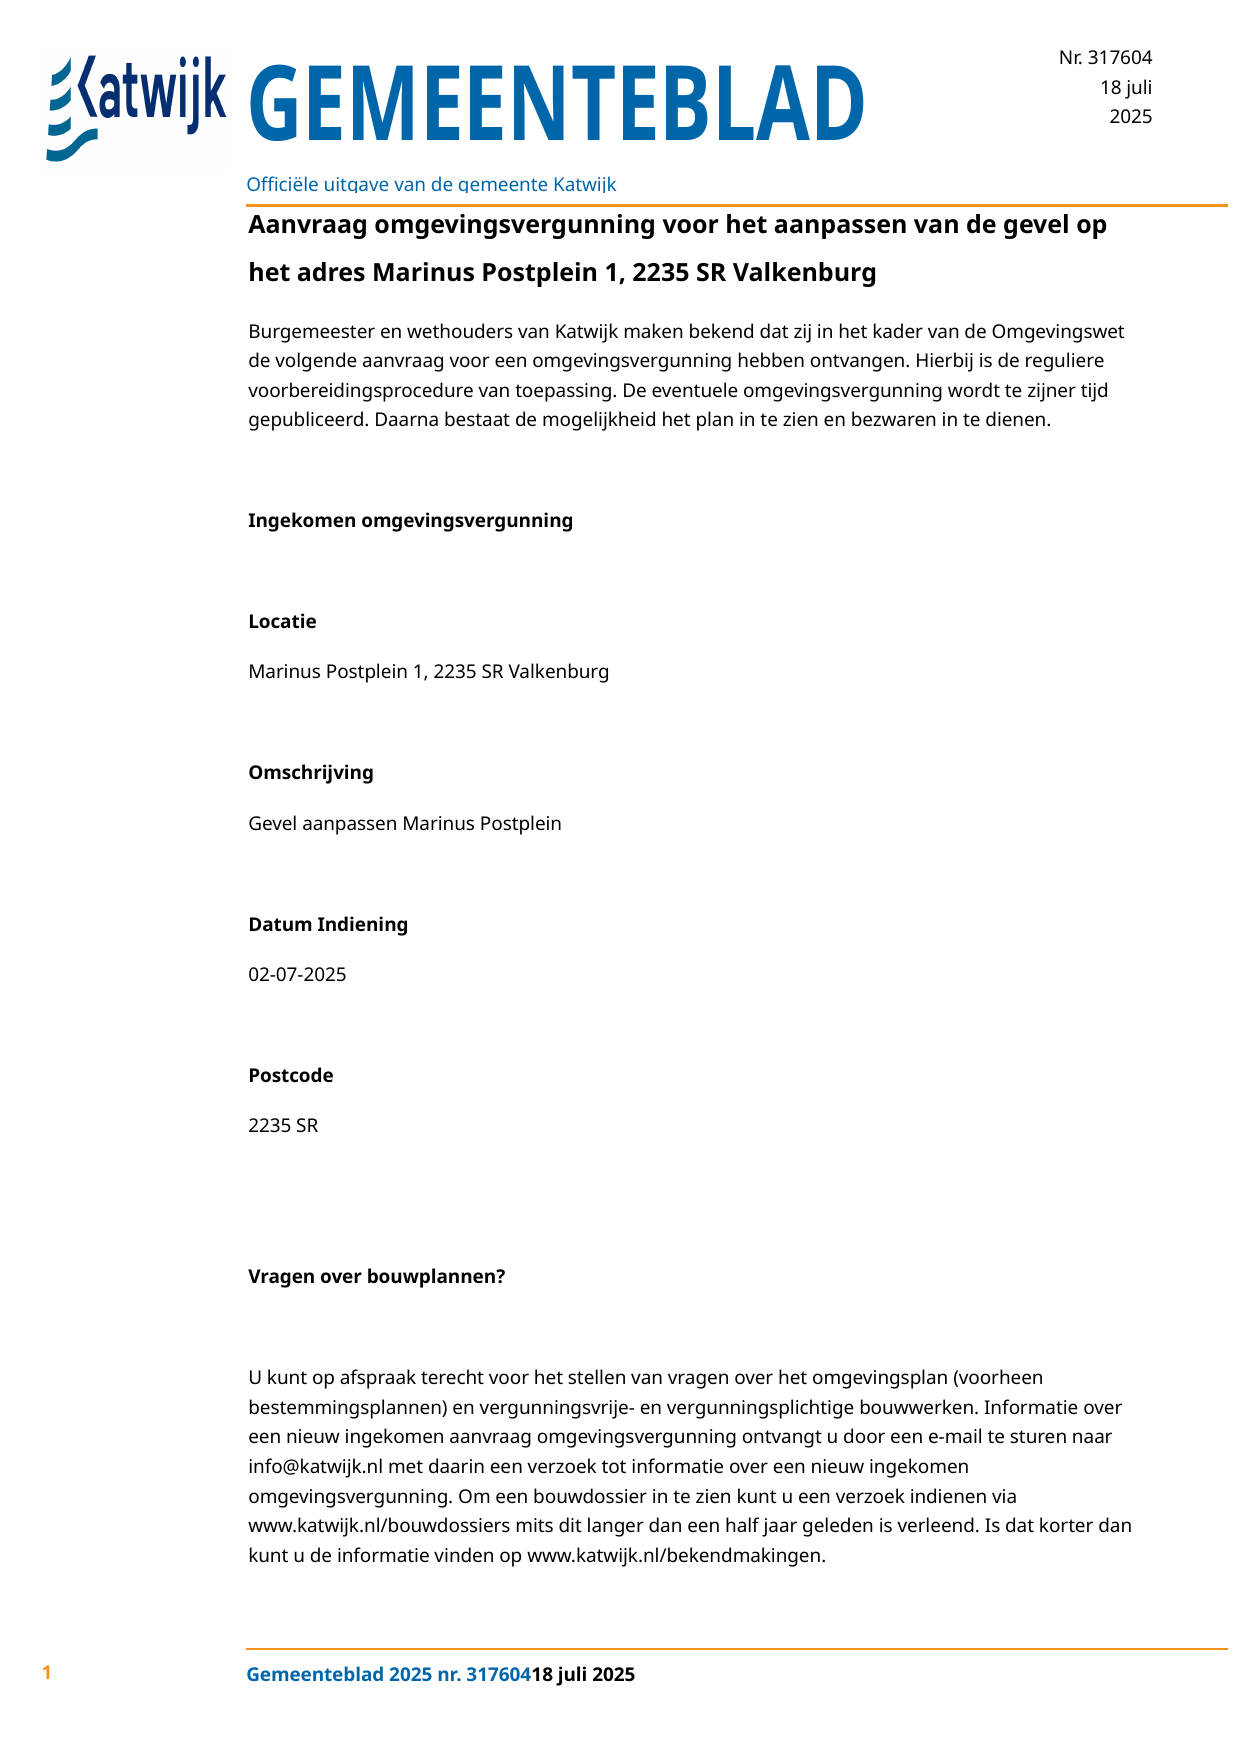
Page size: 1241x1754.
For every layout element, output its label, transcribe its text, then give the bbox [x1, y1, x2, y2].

text Aanvraag omgevingsvergunning voor het aanpassen van de gevel op het adres Marinus Postplein 1, 2235 SR Valkenburg [248, 207, 1152, 288]
text Vragen over bouwplannen? [248, 1264, 1152, 1289]
text Gevel aanpassen Marinus Postplein [248, 810, 1152, 836]
text Omschrijving [248, 759, 1152, 785]
text U kunt op afspraak terecht voor het stellen van vragen over het omgevingsplan (voorheen bestemmingsplannen) en vergunningsvrije- en vergunningsplichtige bouwwerken. Informatie over een nieuw ingekomen aanvraag omgevingsvergunning ontvangt u door een e-mail te sturen naar info@katwijk.nl met daarin een verzoek tot informatie over een nieuw ingekomen omgevingsvergunning. Om een bouwdossier in te zien kunt u een verzoek indienen via www.katwijk.nl/bouwdossiers mits dit langer dan een half jaar geleden is verleend. Is dat korter dan kunt u de informatie vinden op www.katwijk.nl/bekendmakingen. [248, 1364, 1152, 1568]
text Locatie [248, 608, 1152, 634]
picture [41, 47, 231, 172]
text Burgemeester en wethouders van Katwijk maken bekend dat zij in het kader van de Omgevingswet de volgende aanvraag voor een omgevingsvergunning hebben ontvangen. Hierbij is de reguliere voorbereidingsprocedure van toepassing. De eventuele omgevingsvergunning wordt te zijner tijd gepubliceerd. Daarna bestaat de mogelijkheid het plan in te zien en bezwaren in te dienen. [248, 318, 1152, 432]
text Ingekomen omgevingsvergunning [248, 507, 1152, 533]
text 2235 SR [248, 1112, 1152, 1138]
text Marinus Postplein 1, 2235 SR Valkenburg [248, 659, 1152, 684]
text Datum Indiening [248, 911, 1152, 937]
text 02-07-2025 [248, 961, 1152, 987]
text Postcode [248, 1062, 1152, 1088]
